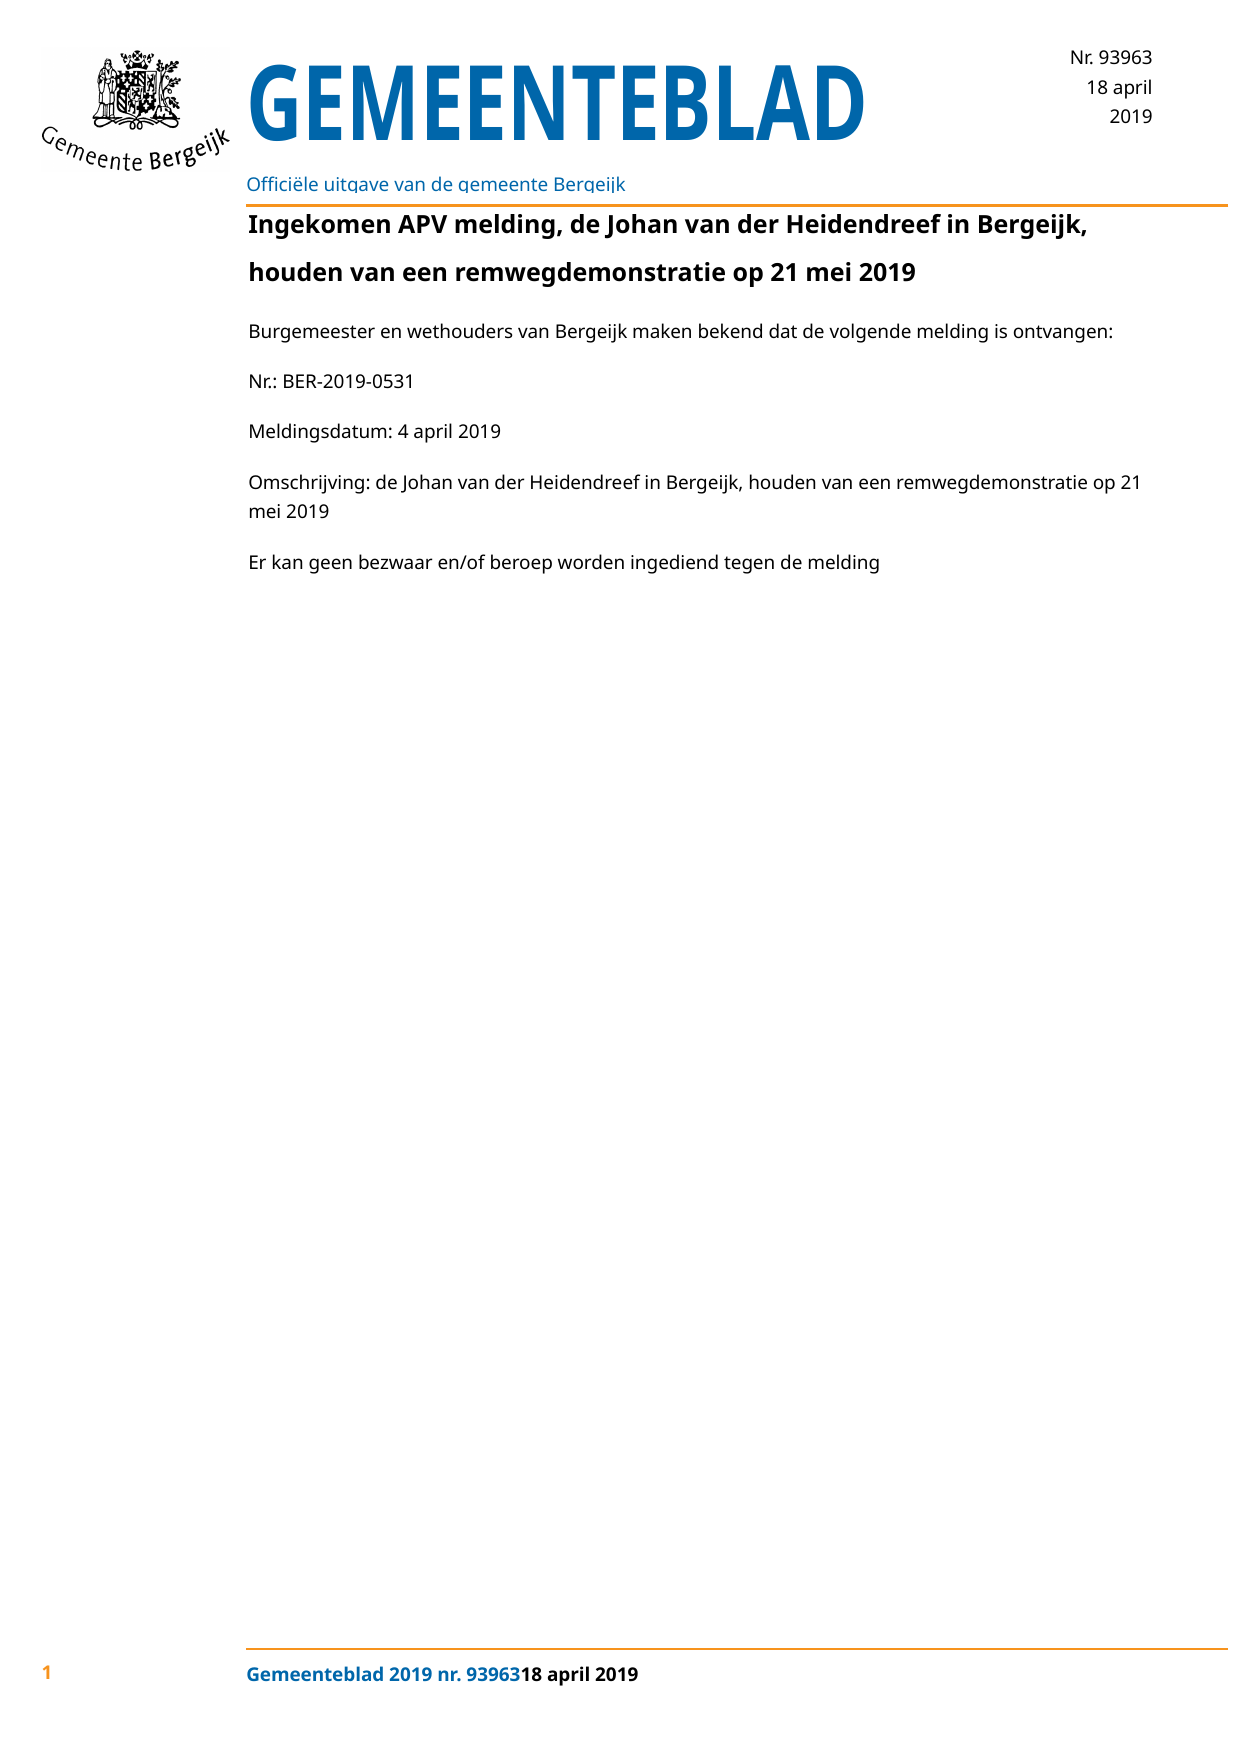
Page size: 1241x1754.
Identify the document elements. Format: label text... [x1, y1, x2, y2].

text Nr.: BER-2019-0531 [248, 368, 1152, 394]
text Ingekomen APV melding, de Johan van der Heidendreef in Bergeijk, houden van een remwegdemonstratie op 21 mei 2019 [248, 207, 1152, 288]
picture [41, 47, 231, 172]
text Omschrijving: de Johan van der Heidendreef in Bergeijk, houden van een remwegdemonstratie op 21 mei 2019 [248, 469, 1152, 524]
text Meldingsdatum: 4 april 2019 [248, 419, 1152, 444]
text Er kan geen bezwaar en/of beroep worden ingediend tegen de melding [248, 549, 1152, 575]
text Burgemeester en wethouders van Bergeijk maken bekend dat de volgende melding is ontvangen: [248, 318, 1152, 344]
